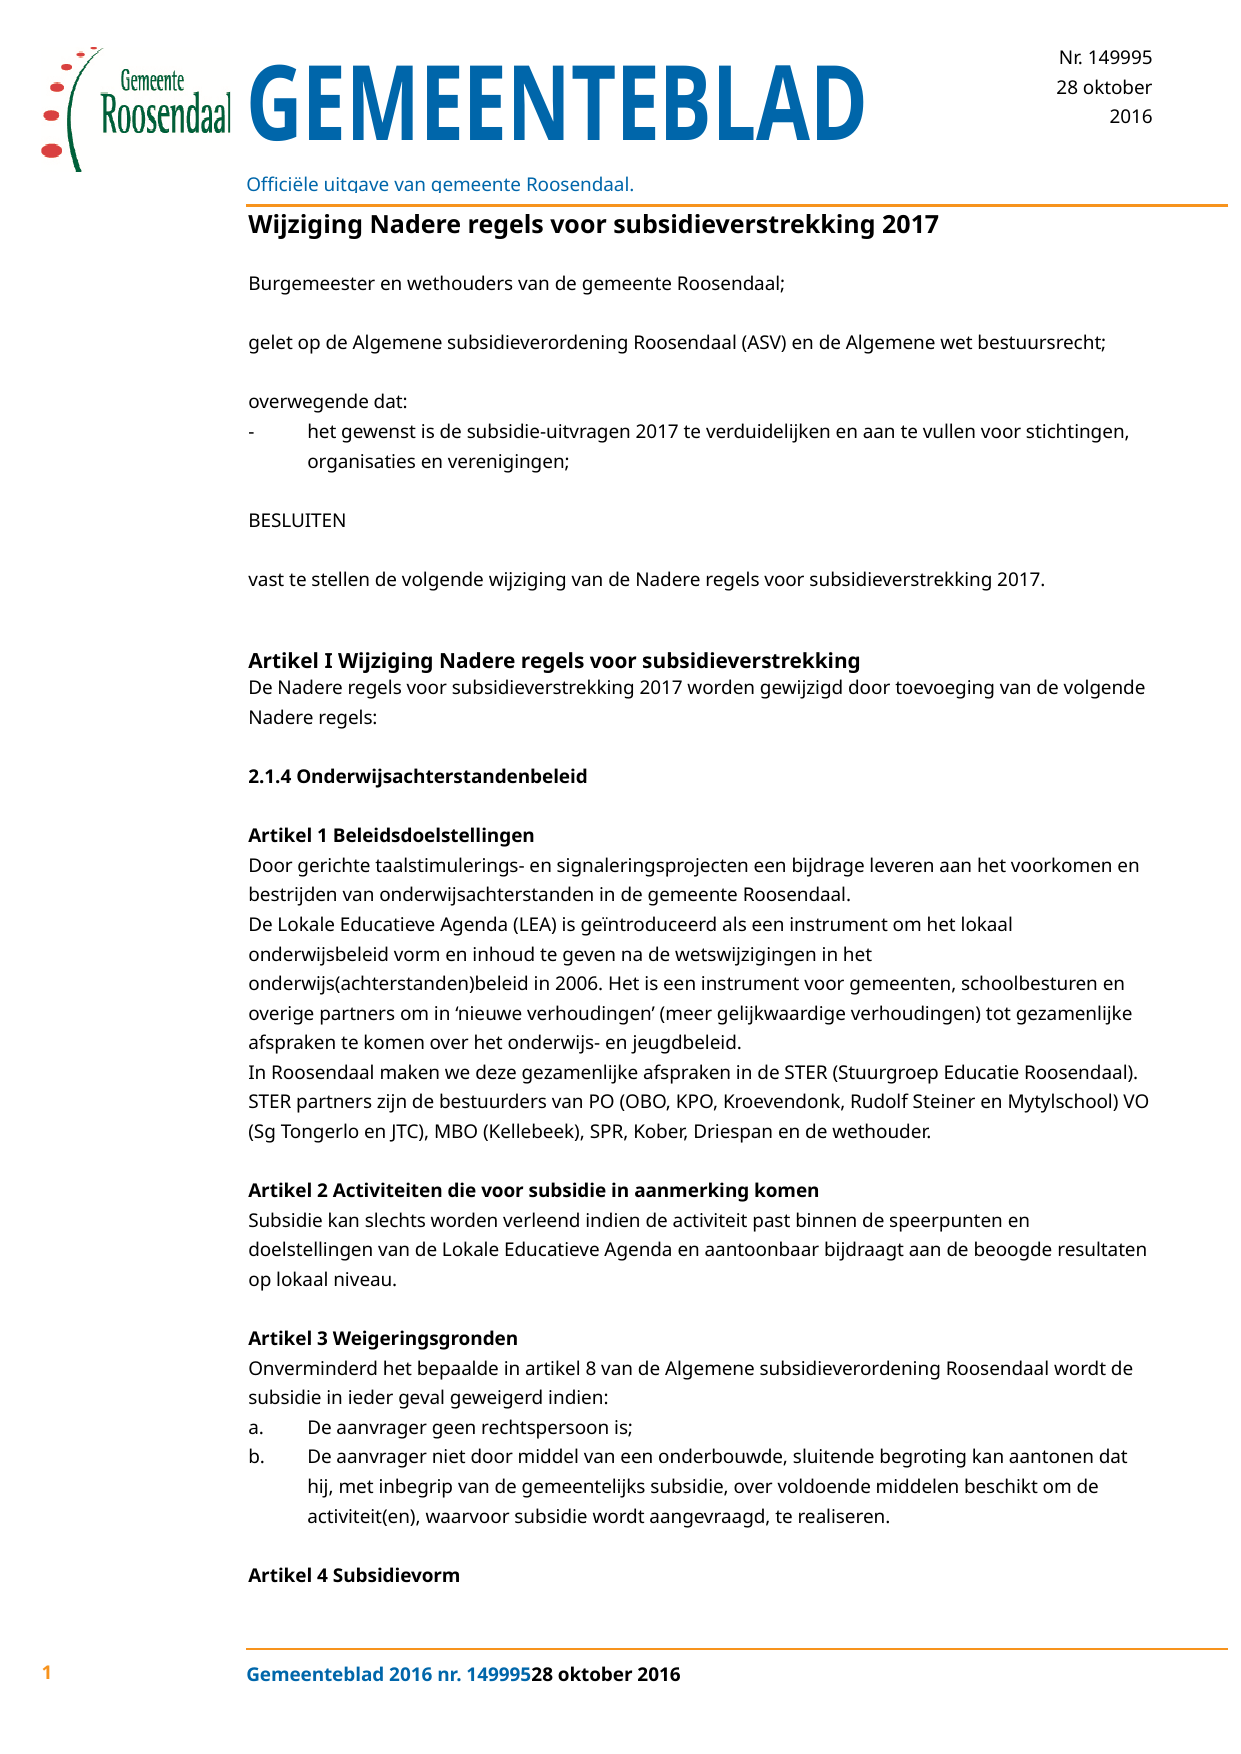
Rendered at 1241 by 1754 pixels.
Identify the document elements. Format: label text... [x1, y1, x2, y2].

text vast te stellen de volgende wijziging van de Nadere regels voor subsidieverstrekking 2017. [248, 566, 1152, 592]
text Burgemeester en wethouders van de gemeente Roosendaal; [248, 270, 1152, 296]
list De aanvrager geen rechtspersoon is; [248, 1414, 1152, 1440]
text Wijziging Nadere regels voor subsidieverstrekking 2017 [248, 207, 1152, 241]
text Artikel 1 Beleidsdoelstellingen [248, 822, 1152, 848]
list het gewenst is de subsidie-uitvragen 2017 te verduidelijken en aan te vullen voor stichtingen, organisaties en verenigingen; [248, 418, 1152, 473]
text gelet op de Algemene subsidieverordening Roosendaal (ASV) en de Algemene wet bestuursrecht; [248, 329, 1152, 355]
text Artikel 2 Activiteiten die voor subsidie in aanmerking komen [248, 1177, 1152, 1203]
text Artikel I Wijziging Nadere regels voor subsidieverstrekking [248, 646, 1152, 674]
text Subsidie kan slechts worden verleend indien de activiteit past binnen de speerpunten en doelstellingen van de Lokale Educatieve Agenda en aantoonbaar bijdraagt aan de beoogde resultaten op lokaal niveau. [248, 1207, 1152, 1292]
text Door gerichte taalstimulerings- en signaleringsprojecten een bijdrage leveren aan het voorkomen en bestrijden van onderwijsachterstanden in de gemeente Roosendaal. [248, 852, 1152, 907]
text De Lokale Educatieve Agenda (LEA) is geïntroduceerd als een instrument om het lokaal onderwijsbeleid vorm en inhoud te geven na de wetswijzigingen in het onderwijs(achterstanden)beleid in 2006. Het is een instrument voor gemeenten, schoolbesturen en overige partners om in ‘nieuwe verhoudingen’ (meer gelijkwaardige verhoudingen) tot gezamenlijke afspraken te komen over het onderwijs- en jeugdbeleid. [248, 911, 1152, 1055]
text De Nadere regels voor subsidieverstrekking 2017 worden gewijzigd door toevoeging van de volgende Nadere regels: [248, 674, 1152, 730]
text Artikel 4 Subsidievorm [248, 1562, 1152, 1588]
picture [41, 47, 231, 172]
text In Roosendaal maken we deze gezamenlijke afspraken in de STER (Stuurgroep Educatie Roosendaal). STER partners zijn de bestuurders van PO (OBO, KPO, Kroevendonk, Rudolf Steiner en Mytylschool) VO (Sg Tongerlo en JTC), MBO (Kellebeek), SPR, Kober, Driespan en de wethouder. [248, 1059, 1152, 1144]
text overwegende dat: [248, 389, 1152, 414]
text BESLUITEN [248, 507, 1152, 533]
list De aanvrager niet door middel van een onderbouwde, sluitende begroting kan aantonen dat hij, met inbegrip van de gemeentelijks subsidie, over voldoende middelen beschikt om de activiteit(en), waarvoor subsidie wordt aangevraagd, te realiseren. [248, 1444, 1152, 1529]
text Onverminderd het bepaalde in artikel 8 van de Algemene subsidieverordening Roosendaal wordt de subsidie in ieder geval geweigerd indien: [248, 1355, 1152, 1410]
text Artikel 3 Weigeringsgronden [248, 1325, 1152, 1351]
text 2.1.4 Onderwijsachterstandenbeleid [248, 763, 1152, 789]
